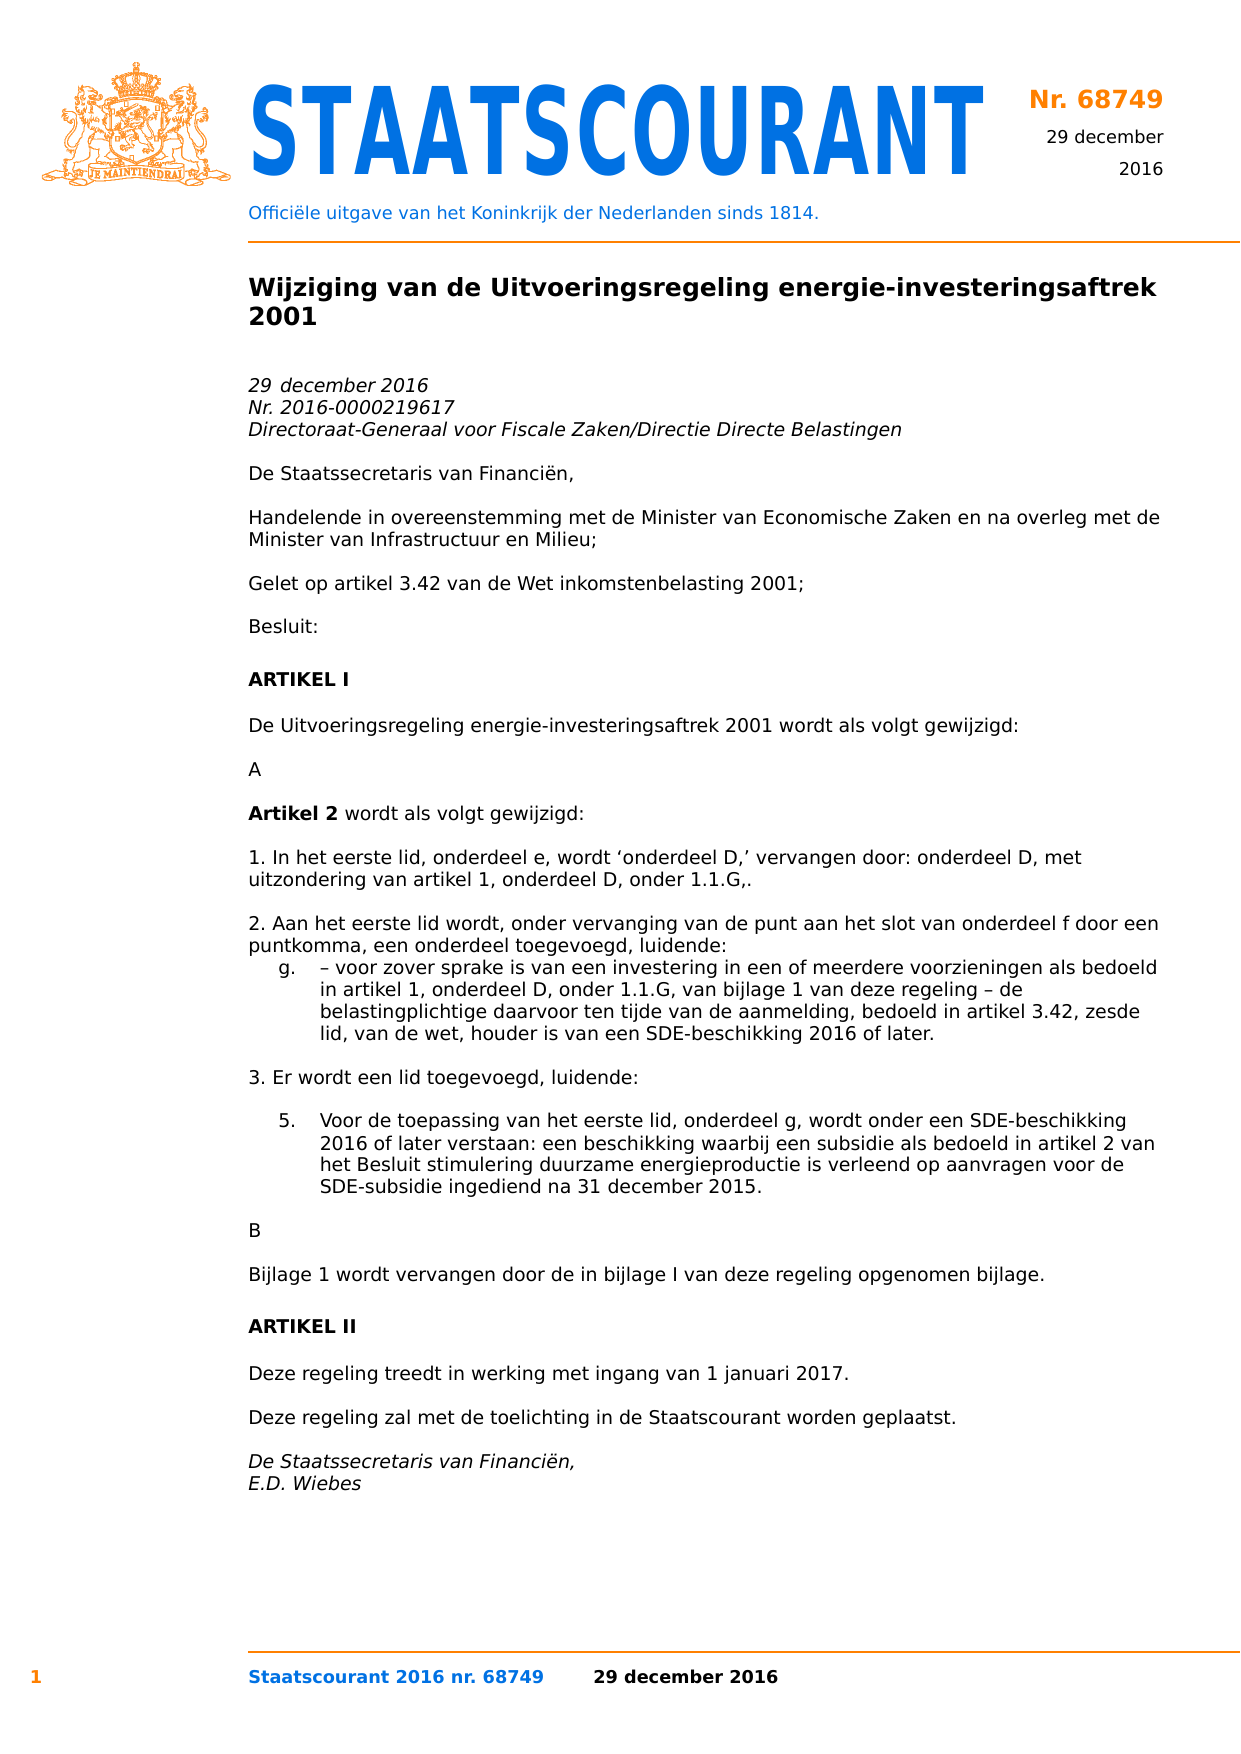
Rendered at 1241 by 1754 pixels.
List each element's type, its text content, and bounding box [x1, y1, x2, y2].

text Deze regeling zal met de toelichting in de Staatscourant worden geplaatst. [248, 1407, 1163, 1429]
table_header Nr. 68749 [998, 62, 1240, 121]
text Artikel 2 wordt als volgt gewijzigd: [248, 803, 1163, 825]
text Nr. 2016-0000219617 [248, 397, 1163, 419]
text Bijlage 1 wordt vervangen door de in bijlage I van deze regeling opgenomen bijlage. [248, 1264, 1163, 1286]
text De Uitvoeringsregeling energie-investeringsaftrek 2001 wordt als volgt gewijzigd: [248, 715, 1163, 737]
text g. – voor zover sprake is van een investering in een of meerdere voorzieningen als bedoeld in artikel 1, onderdeel D, onder 1.1.G, van bijlage 1 van deze regeling – de belastingplichtige daarvoor ten tijde van de aanmelding, bedoeld in artikel 3.42, zesde lid, van de wet, houder is van een SDE-beschikking 2016 of later. [278, 957, 1163, 1045]
subtitle ARTIKEL II [248, 1316, 1163, 1338]
text De Staatssecretaris van Financiën, [248, 463, 1163, 485]
subtitle ARTIKEL I [248, 668, 1163, 690]
text 3. Er wordt een lid toegevoegd, luidende: [248, 1067, 1163, 1088]
table_header [25, 62, 248, 241]
text 5. Voor de toepassing van het eerste lid, onderdeel g, wordt onder een SDE-beschikking 2016 of later verstaan: een beschikking waarbij een subsidie als bedoeld in artikel 2 van het Besluit stimulering duurzame energieproductie is verleend op aanvragen voor de SDE-subsidie ingediend na 31 december 2015. [278, 1110, 1163, 1198]
text 29 december 2016 [248, 375, 1163, 397]
table_header STAATSCOURANT [248, 62, 998, 203]
subtitle Wijziging van de Uitvoeringsregeling energie-investeringsaftrek 2001 [248, 273, 1163, 331]
text Directoraat-Generaal voor Fiscale Zaken/Directie Directe Belastingen [248, 419, 1163, 441]
text Gelet op artikel 3.42 van de Wet inkomstenbelasting 2001; [248, 573, 1163, 594]
table_cell 29 december [998, 121, 1240, 153]
text 2. Aan het eerste lid wordt, onder vervanging van de punt aan het slot van onderdeel f door een puntkomma, een onderdeel toegevoegd, luidende: [248, 913, 1163, 957]
text Besluit: [248, 616, 1163, 638]
text Deze regeling treedt in werking met ingang van 1 januari 2017. [248, 1363, 1163, 1385]
picture [41, 62, 231, 186]
text A [248, 759, 1163, 781]
text B [248, 1220, 1163, 1242]
text De Staatssecretaris van Financiën, E.D. Wiebes [248, 1451, 1163, 1495]
text 1. In het eerste lid, onderdeel e, wordt ‘onderdeel D,’ vervangen door: onderdeel D, met uitzondering van artikel 1, onderdeel D, onder 1.1.G,. [248, 847, 1163, 891]
table_cell Officiële uitgave van het Koninkrijk der Nederlanden sinds 1814. [248, 203, 1240, 241]
text Handelende in overeenstemming met de Minister van Economische Zaken en na overleg met de Minister van Infrastructuur en Milieu; [248, 507, 1163, 551]
table_cell 2016 [998, 153, 1240, 203]
